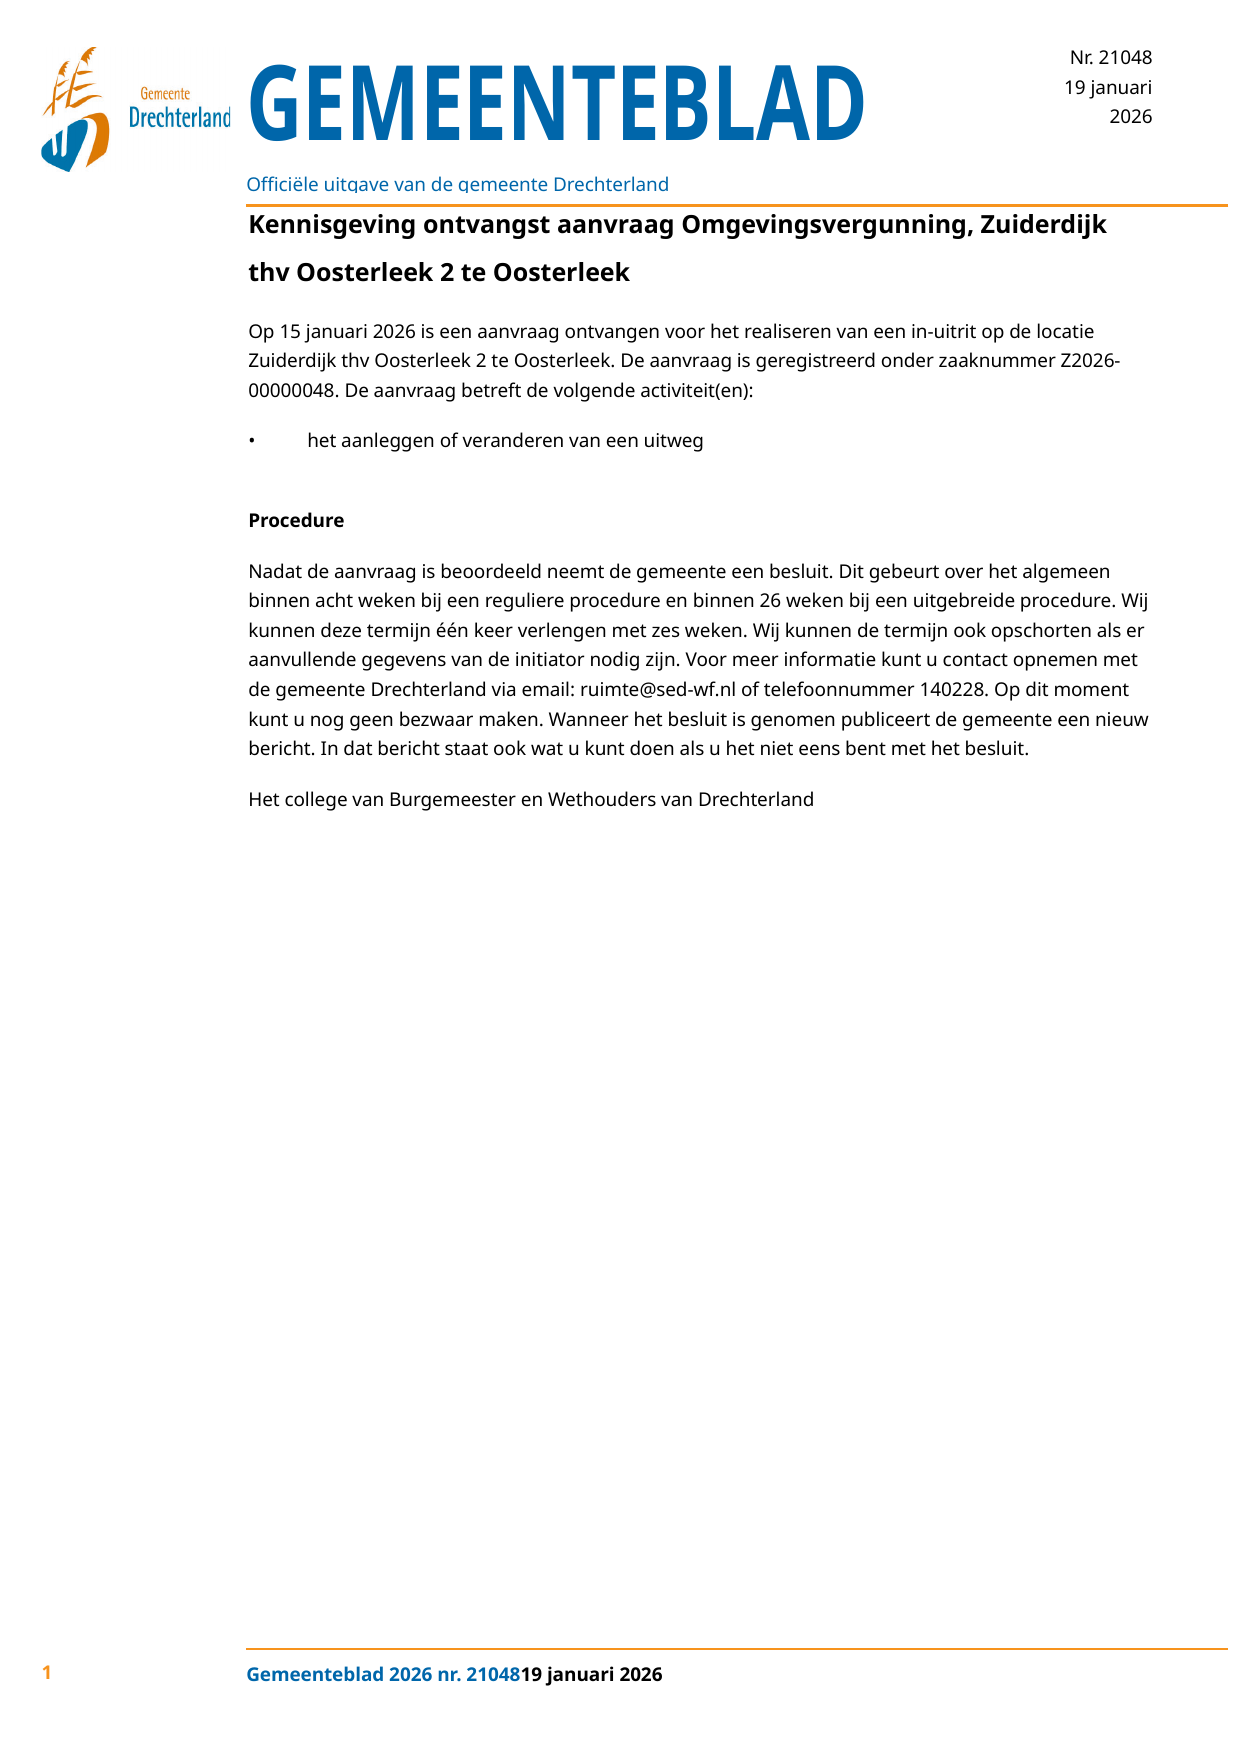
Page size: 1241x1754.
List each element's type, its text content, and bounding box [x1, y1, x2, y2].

text Kennisgeving ontvangst aanvraag Omgevingsvergunning, Zuiderdijk thv Oosterleek 2 te Oosterleek [248, 207, 1152, 288]
text Procedure [248, 507, 1152, 533]
picture [41, 47, 231, 172]
text Nadat de aanvraag is beoordeeld neemt de gemeente een besluit. Dit gebeurt over het algemeen binnen acht weken bij een reguliere procedure en binnen 26 weken bij een uitgebreide procedure. Wij kunnen deze termijn één keer verlengen met zes weken. Wij kunnen de termijn ook opschorten als er aanvullende gegevens van de initiator nodig zijn. Voor meer informatie kunt u contact opnemen met de gemeente Drechterland via email: ruimte@sed-wf.nl of telefoonnummer 140228. Op dit moment kunt u nog geen bezwaar maken. Wanneer het besluit is genomen publiceert de gemeente een nieuw bericht. In dat bericht staat ook wat u kunt doen als u het niet eens bent met het besluit. [248, 558, 1152, 761]
picture [41, 158, 64, 172]
text Het college van Burgemeester en Wethouders van Drechterland [248, 786, 1152, 812]
text Op 15 januari 2026 is een aanvraag ontvangen voor het realiseren van een in-uitrit op de locatie Zuiderdijk thv Oosterleek 2 te Oosterleek. De aanvraag is geregistreerd onder zaaknummer Z2026-00000048. De aanvraag betreft de volgende activiteit(en): [248, 318, 1152, 403]
list het aanleggen of veranderen van een uitweg [248, 427, 1152, 453]
picture [226, 115, 231, 124]
